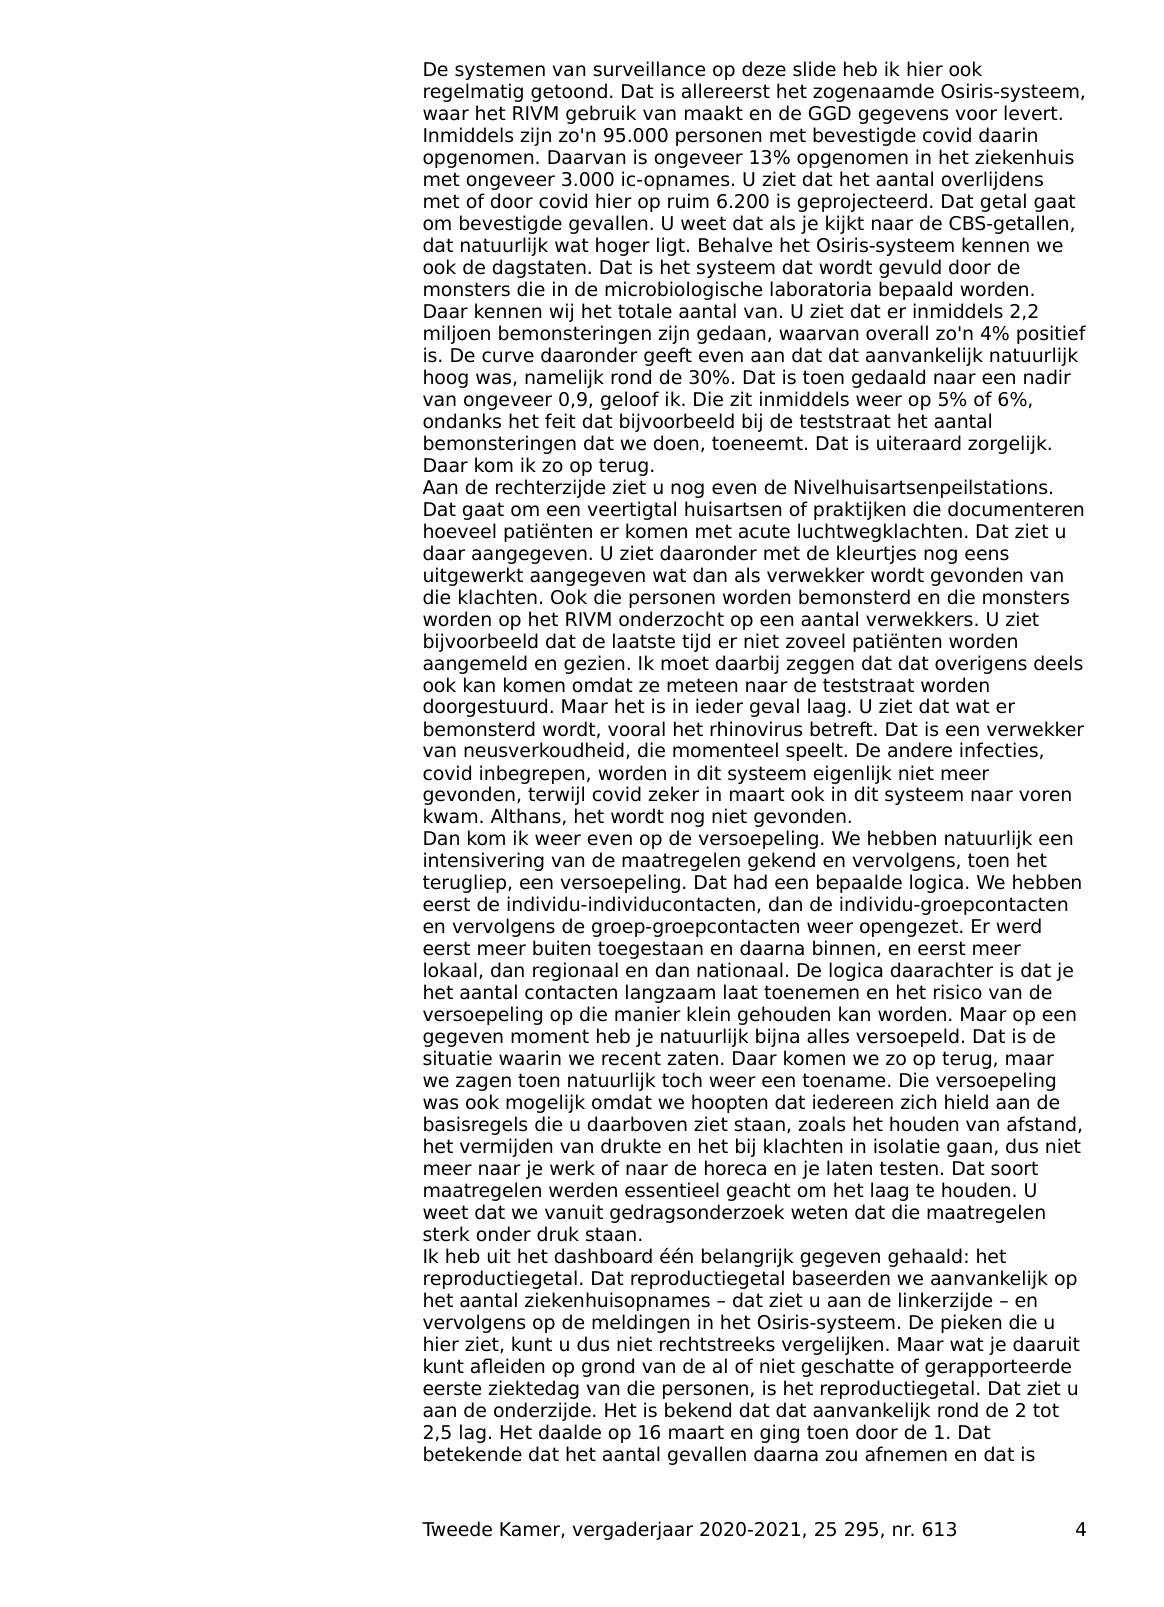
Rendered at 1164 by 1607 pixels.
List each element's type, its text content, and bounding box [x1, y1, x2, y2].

text Dan kom ik weer even op de versoepeling. We hebben natuurlijk een intensivering van de maatregelen gekend en vervolgens, toen het terugliep, een versoepeling. Dat had een bepaalde logica. We hebben eerst de individu-individucontacten, dan de individu-groepcontacten en vervolgens de groep-groepcontacten weer opengezet. Er werd eerst meer buiten toegestaan en daarna binnen, en eerst meer lokaal, dan regionaal en dan nationaal. De logica daarachter is dat je het aantal contacten langzaam laat toenemen en het risico van de versoepeling op die manier klein gehouden kan worden. Maar op een gegeven moment heb je natuurlijk bijna alles versoepeld. Dat is de situatie waarin we recent zaten. Daar komen we zo op terug, maar we zagen toen natuurlijk toch weer een toename. Die versoepeling was ook mogelijk omdat we hoopten dat iedereen zich hield aan de basisregels die u daarboven ziet staan, zoals het houden van afstand, het vermijden van drukte en het bij klachten in isolatie gaan, dus niet meer naar je werk of naar de horeca en je laten testen. Dat soort maatregelen werden essentieel geacht om het laag te houden. U weet dat we vanuit gedragsonderzoek weten dat die maatregelen sterk onder druk staan. [422, 828, 1087, 1246]
text Aan de rechterzijde ziet u nog even de Nivelhuisartsenpeilstations. Dat gaat om een veertigtal huisartsen of praktijken die documenteren hoeveel patiënten er komen met acute luchtwegklachten. Dat ziet u daar aangegeven. U ziet daaronder met de kleurtjes nog eens uitgewerkt aangegeven wat dan als verwekker wordt gevonden van die klachten. Ook die personen worden bemonsterd en die monsters worden op het RIVM onderzocht op een aantal verwekkers. U ziet bijvoorbeeld dat de laatste tijd er niet zoveel patiënten worden aangemeld en gezien. Ik moet daarbij zeggen dat dat overigens deels ook kan komen omdat ze meteen naar de teststraat worden doorgestuurd. Maar het is in ieder geval laag. U ziet dat wat er bemonsterd wordt, vooral het rhinovirus betreft. Dat is een verwekker van neusverkoudheid, die momenteel speelt. De andere infecties, covid inbegrepen, worden in dit systeem eigenlijk niet meer gevonden, terwijl covid zeker in maart ook in dit systeem naar voren kwam. Althans, het wordt nog niet gevonden. [422, 477, 1087, 828]
text De systemen van surveillance op deze slide heb ik hier ook regelmatig getoond. Dat is allereerst het zogenaamde Osiris-systeem, waar het RIVM gebruik van maakt en de GGD gegevens voor levert. Inmiddels zijn zo'n 95.000 personen met bevestigde covid daarin opgenomen. Daarvan is ongeveer 13% opgenomen in het ziekenhuis met ongeveer 3.000 ic-opnames. U ziet dat het aantal overlijdens met of door covid hier op ruim 6.200 is geprojecteerd. Dat getal gaat om bevestigde gevallen. U weet dat als je kijkt naar de CBS-getallen, dat natuurlijk wat hoger ligt. Behalve het Osiris-systeem kennen we ook de dagstaten. Dat is het systeem dat wordt gevuld door de monsters die in de microbiologische laboratoria bepaald worden. Daar kennen wij het totale aantal van. U ziet dat er inmiddels 2,2 miljoen bemonsteringen zijn gedaan, waarvan overall zo'n 4% positief is. De curve daaronder geeft even aan dat dat aanvankelijk natuurlijk hoog was, namelijk rond de 30%. Dat is toen gedaald naar een nadir van ongeveer 0,9, geloof ik. Die zit inmiddels weer op 5% of 6%, ondanks het feit dat bijvoorbeeld bij de teststraat het aantal bemonsteringen dat we doen, toeneemt. Dat is uiteraard zorgelijk. Daar kom ik zo op terug. [422, 59, 1087, 477]
text Ik heb uit het dashboard één belangrijk gegeven gehaald: het reproductiegetal. Dat reproductiegetal baseerden we aanvankelijk op het aantal ziekenhuisopnames – dat ziet u aan de linkerzijde – en vervolgens op de meldingen in het Osiris-systeem. De pieken die u hier ziet, kunt u dus niet rechtstreeks vergelijken. Maar wat je daaruit kunt afleiden op grond van de al of niet geschatte of gerapporteerde eerste ziektedag van die personen, is het reproductiegetal. Dat ziet u aan de onderzijde. Het is bekend dat dat aanvankelijk rond de 2 tot 2,5 lag. Het daalde op 16 maart en ging toen door de 1. Dat betekende dat het aantal gevallen daarna zou afnemen en dat is [422, 1246, 1087, 1466]
